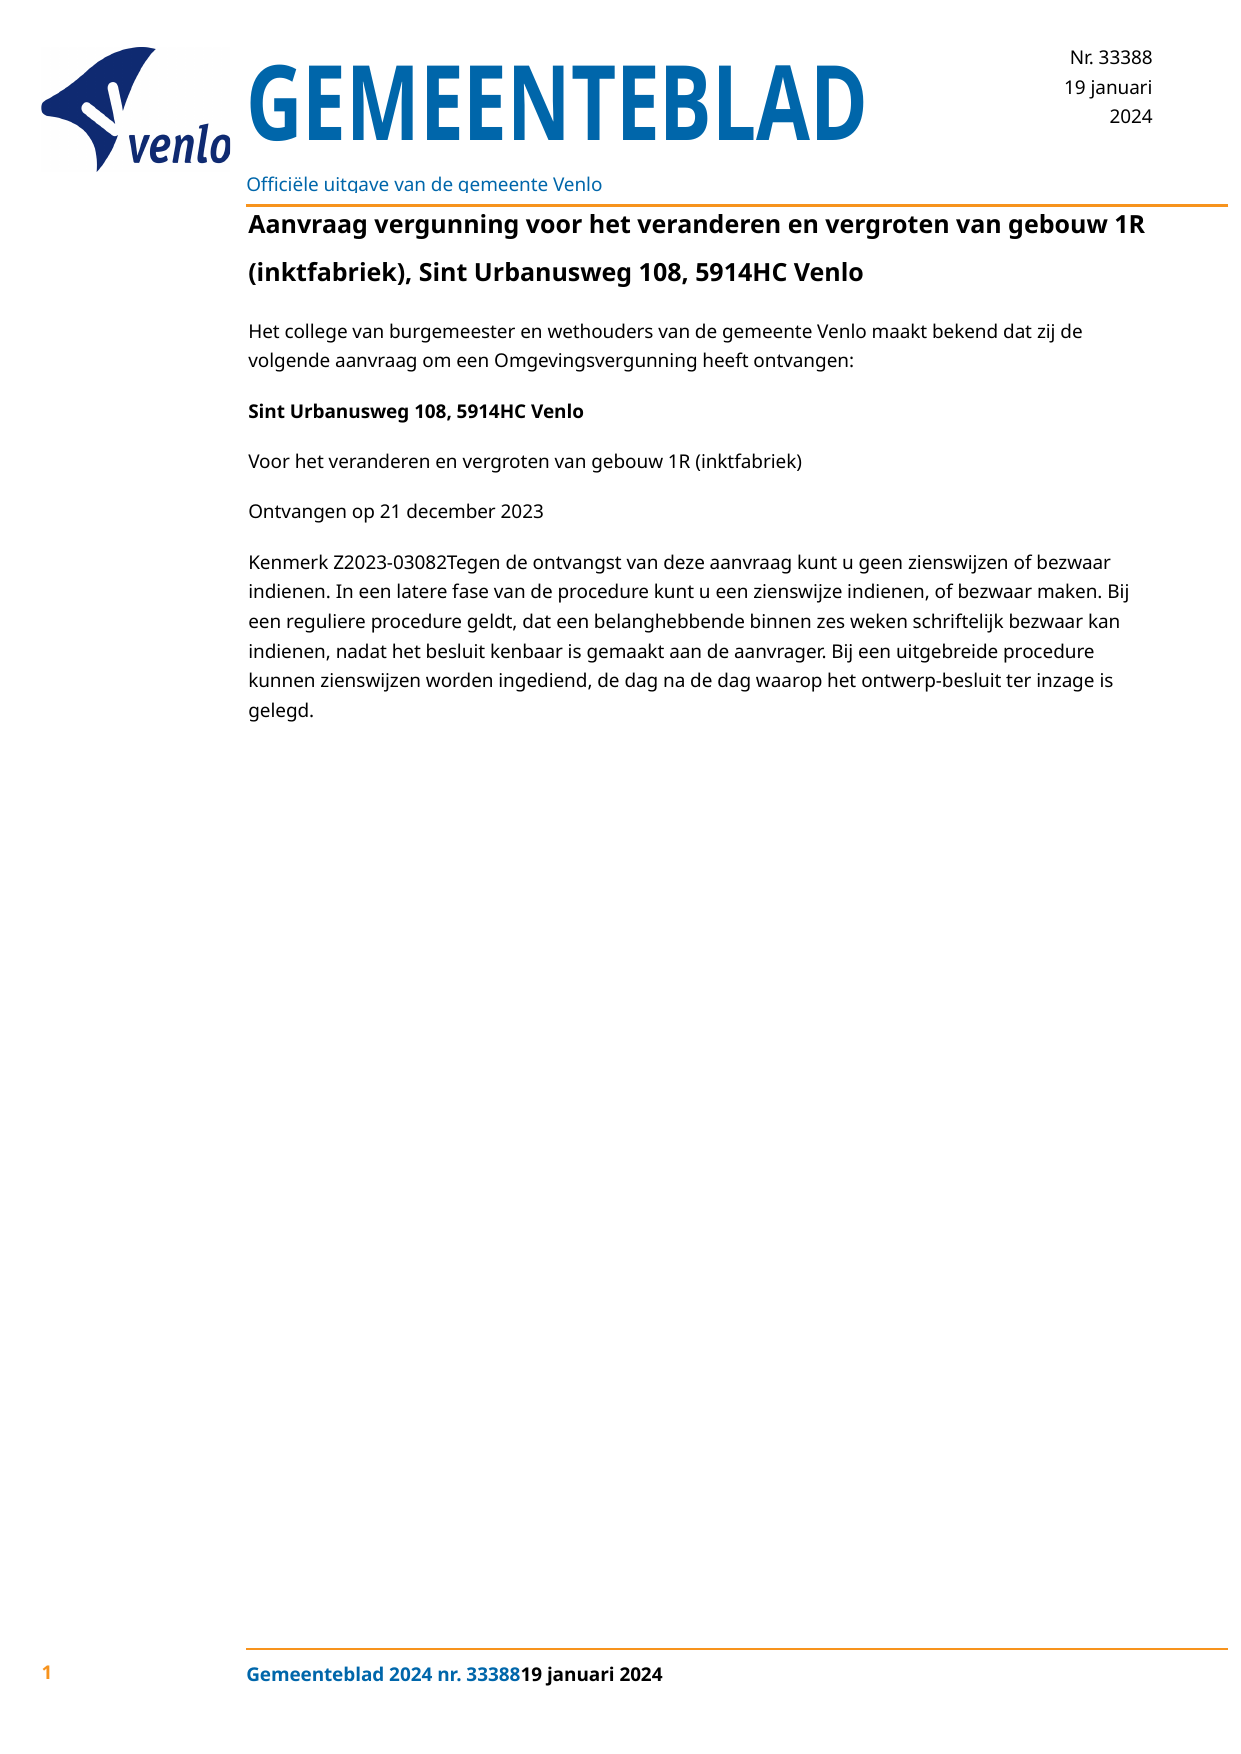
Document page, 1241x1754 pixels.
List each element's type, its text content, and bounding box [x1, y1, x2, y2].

text Kenmerk Z2023-03082Tegen de ontvangst van deze aanvraag kunt u geen zienswijzen of bezwaar indienen. In een latere fase van de procedure kunt u een zienswijze indienen, of bezwaar maken. Bij een reguliere procedure geldt, dat een belanghebbende binnen zes weken schriftelijk bezwaar kan indienen, nadat het besluit kenbaar is gemaakt aan de aanvrager. Bij een uitgebreide procedure kunnen zienswijzen worden ingediend, de dag na de dag waarop het ontwerp-besluit ter inzage is gelegd. [248, 549, 1152, 723]
text Het college van burgemeester en wethouders van de gemeente Venlo maakt bekend dat zij de volgende aanvraag om een Omgevingsvergunning heeft ontvangen: [248, 318, 1152, 373]
text Aanvraag vergunning voor het veranderen en vergroten van gebouw 1R (inktfabriek), Sint Urbanusweg 108, 5914HC Venlo [248, 207, 1152, 288]
text Voor het veranderen en vergroten van gebouw 1R (inktfabriek) [248, 448, 1152, 474]
text Ontvangen op 21 december 2023 [248, 499, 1152, 524]
text Sint Urbanusweg 108, 5914HC Venlo [248, 398, 1152, 424]
picture [41, 47, 231, 172]
